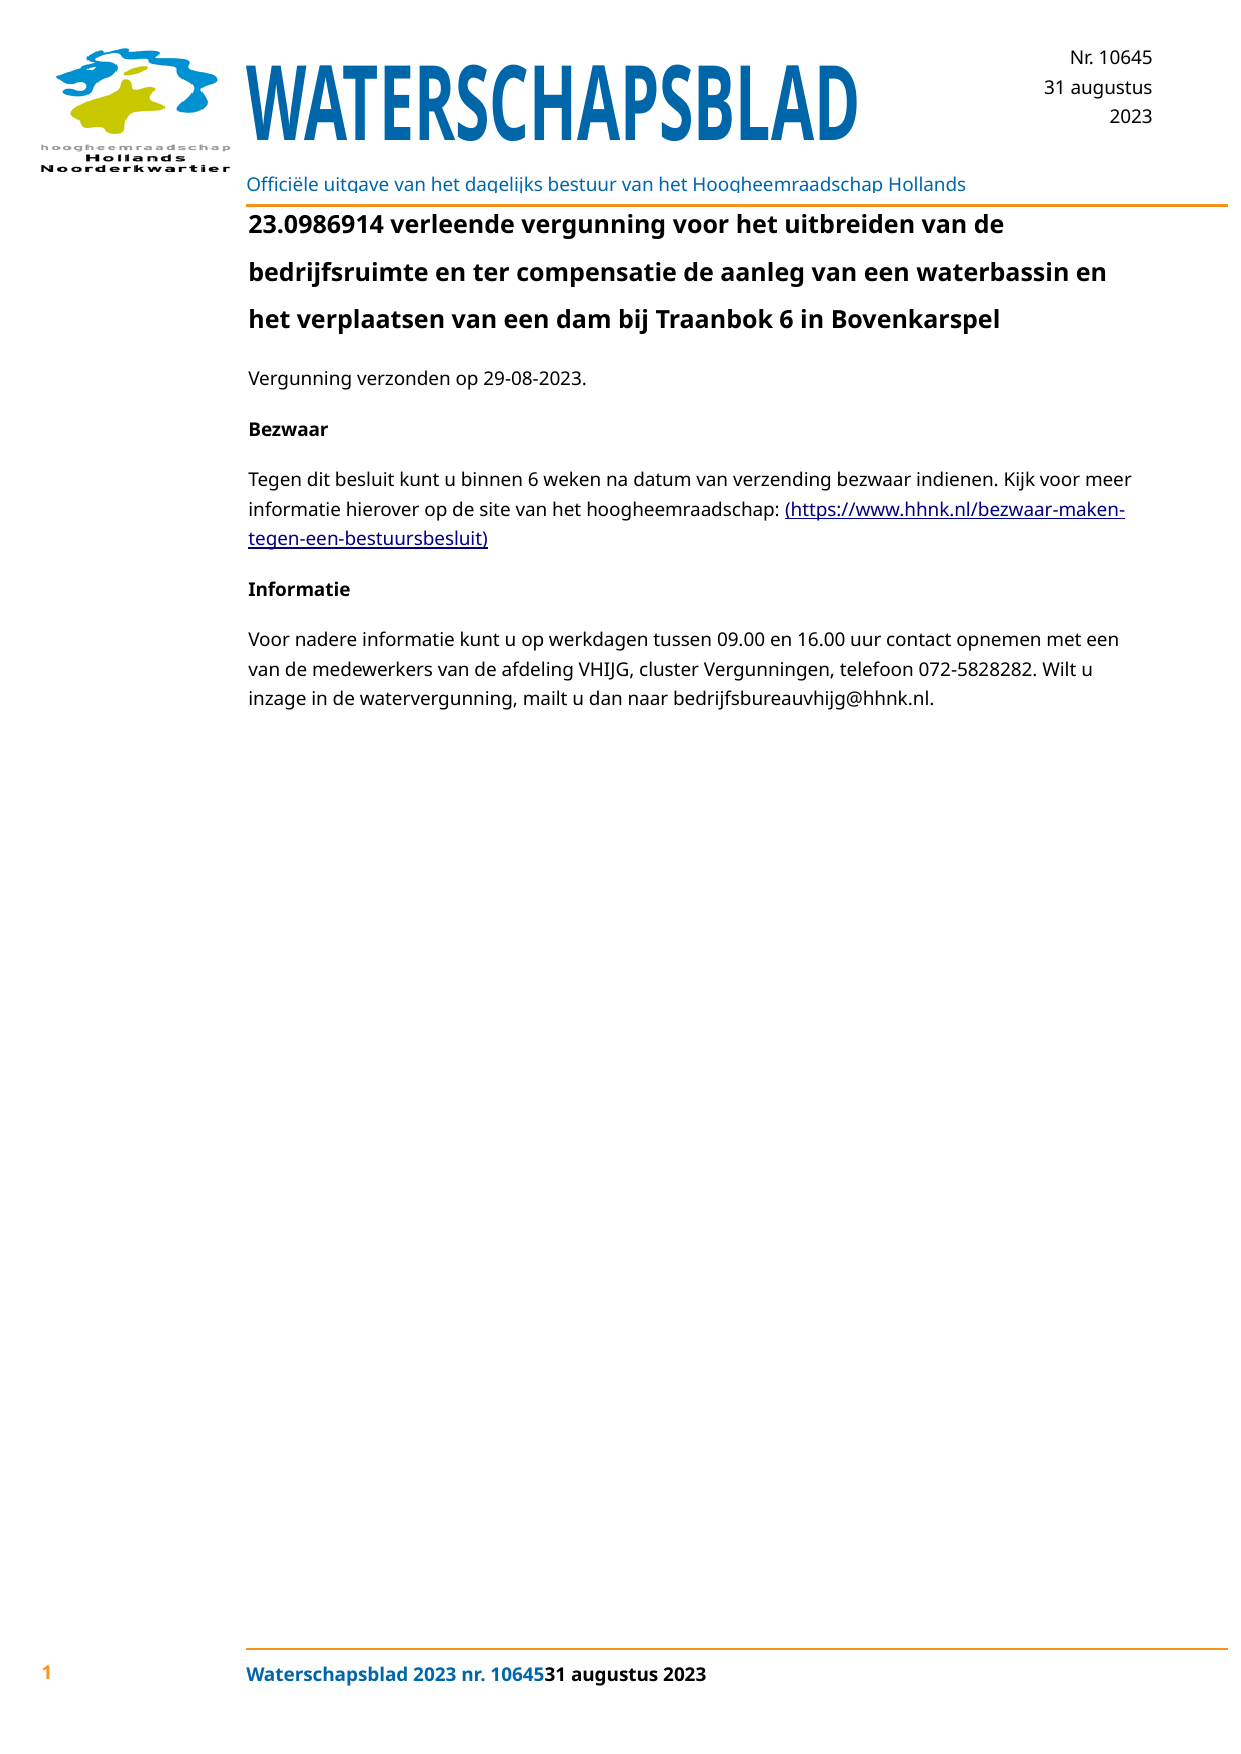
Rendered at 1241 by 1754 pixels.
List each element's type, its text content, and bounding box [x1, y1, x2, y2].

text Informatie [248, 576, 1152, 602]
text Bezwaar [248, 416, 1152, 442]
text Vergunning verzonden op 29-08-2023. [248, 366, 1152, 391]
text Tegen dit besluit kunt u binnen 6 weken na datum van verzending bezwaar indienen. Kijk voor meer informatie hierover op de site van het hoogheemraadschap: (https://www.hhnk.nl/bezwaar-maken-tegen-een-bestuursbesluit) [248, 466, 1152, 551]
text Voor nadere informatie kunt u op werkdagen tussen 09.00 en 16.00 uur contact opnemen met een van de medewerkers van de afdeling VHIJG, cluster Vergunningen, telefoon 072-5828282. Wilt u inzage in de watervergunning, mailt u dan naar bedrijfsbureauvhijg@hhnk.nl. [248, 626, 1152, 711]
text 23.0986914 verleende vergunning voor het uitbreiden van de bedrijfsruimte en ter compensatie de aanleg van een waterbassin en het verplaatsen van een dam bij Traanbok 6 in Bovenkarspel [248, 207, 1152, 336]
picture [41, 47, 231, 172]
